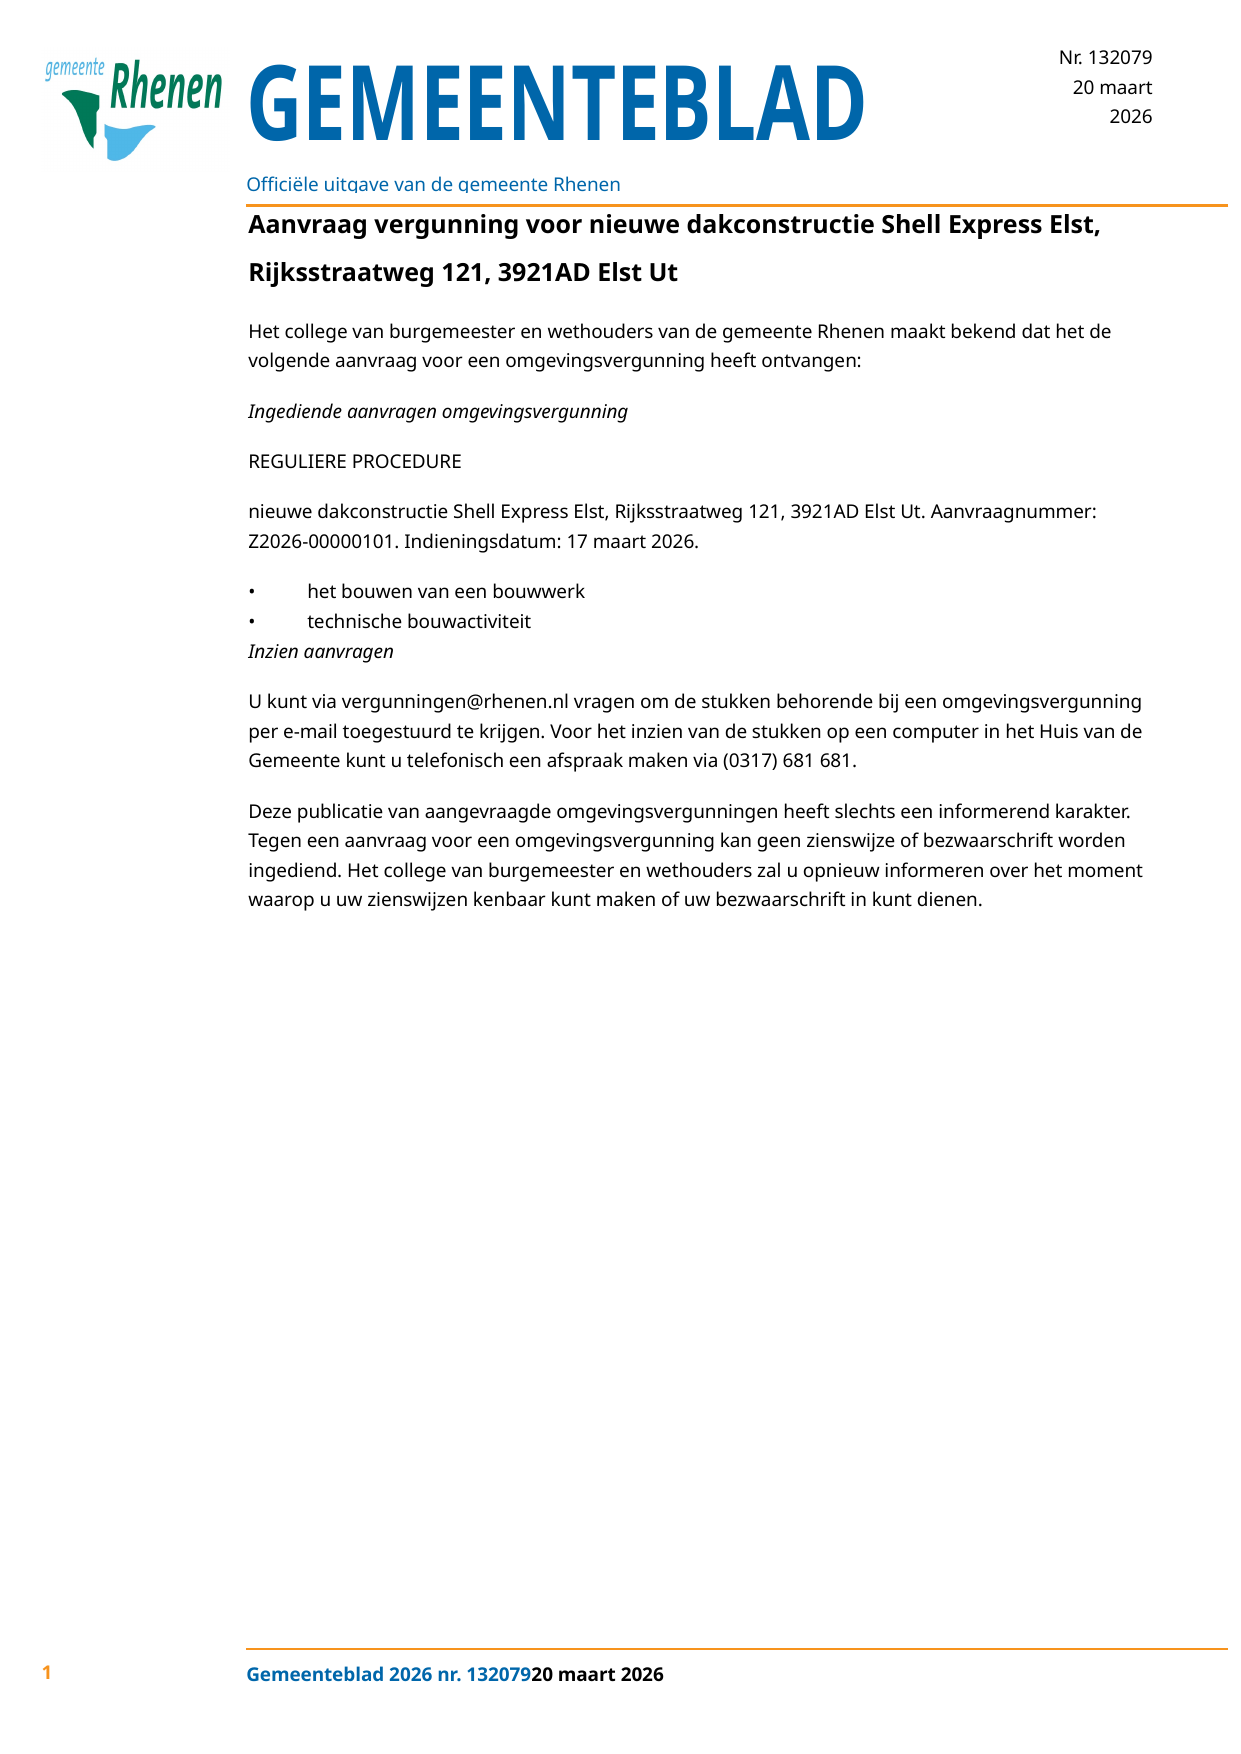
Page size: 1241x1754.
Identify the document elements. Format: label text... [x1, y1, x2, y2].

text Het college van burgemeester en wethouders van de gemeente Rhenen maakt bekend dat het de volgende aanvraag voor een omgevingsvergunning heeft ontvangen: [248, 318, 1152, 373]
text Inzien aanvragen [248, 638, 1152, 664]
list het bouwen van een bouwwerk [248, 579, 1152, 604]
picture [41, 47, 231, 172]
list technische bouwactiviteit [248, 608, 1152, 634]
text REGULIERE PROCEDURE [248, 448, 1152, 474]
text U kunt via vergunningen@rhenen.nl vragen om de stukken behorende bij een omgevingsvergunning per e-mail toegestuurd te krijgen. Voor het inzien van de stukken op een computer in het Huis van de Gemeente kunt u telefonisch een afspraak maken via (0317) 681 681. [248, 688, 1152, 773]
text Aanvraag vergunning voor nieuwe dakconstructie Shell Express Elst, Rijksstraatweg 121, 3921AD Elst Ut [248, 207, 1152, 288]
text nieuwe dakconstructie Shell Express Elst, Rijksstraatweg 121, 3921AD Elst Ut. Aanvraagnummer: Z2026-00000101. Indieningsdatum: 17 maart 2026. [248, 499, 1152, 554]
text Deze publicatie van aangevraagde omgevingsvergunningen heeft slechts een informerend karakter. Tegen een aanvraag voor een omgevingsvergunning kan geen zienswijze of bezwaarschrift worden ingediend. Het college van burgemeester en wethouders zal u opnieuw informeren over het moment waarop u uw zienswijzen kenbaar kunt maken of uw bezwaarschrift in kunt dienen. [248, 798, 1152, 912]
text Ingediende aanvragen omgevingsvergunning [248, 398, 1152, 424]
